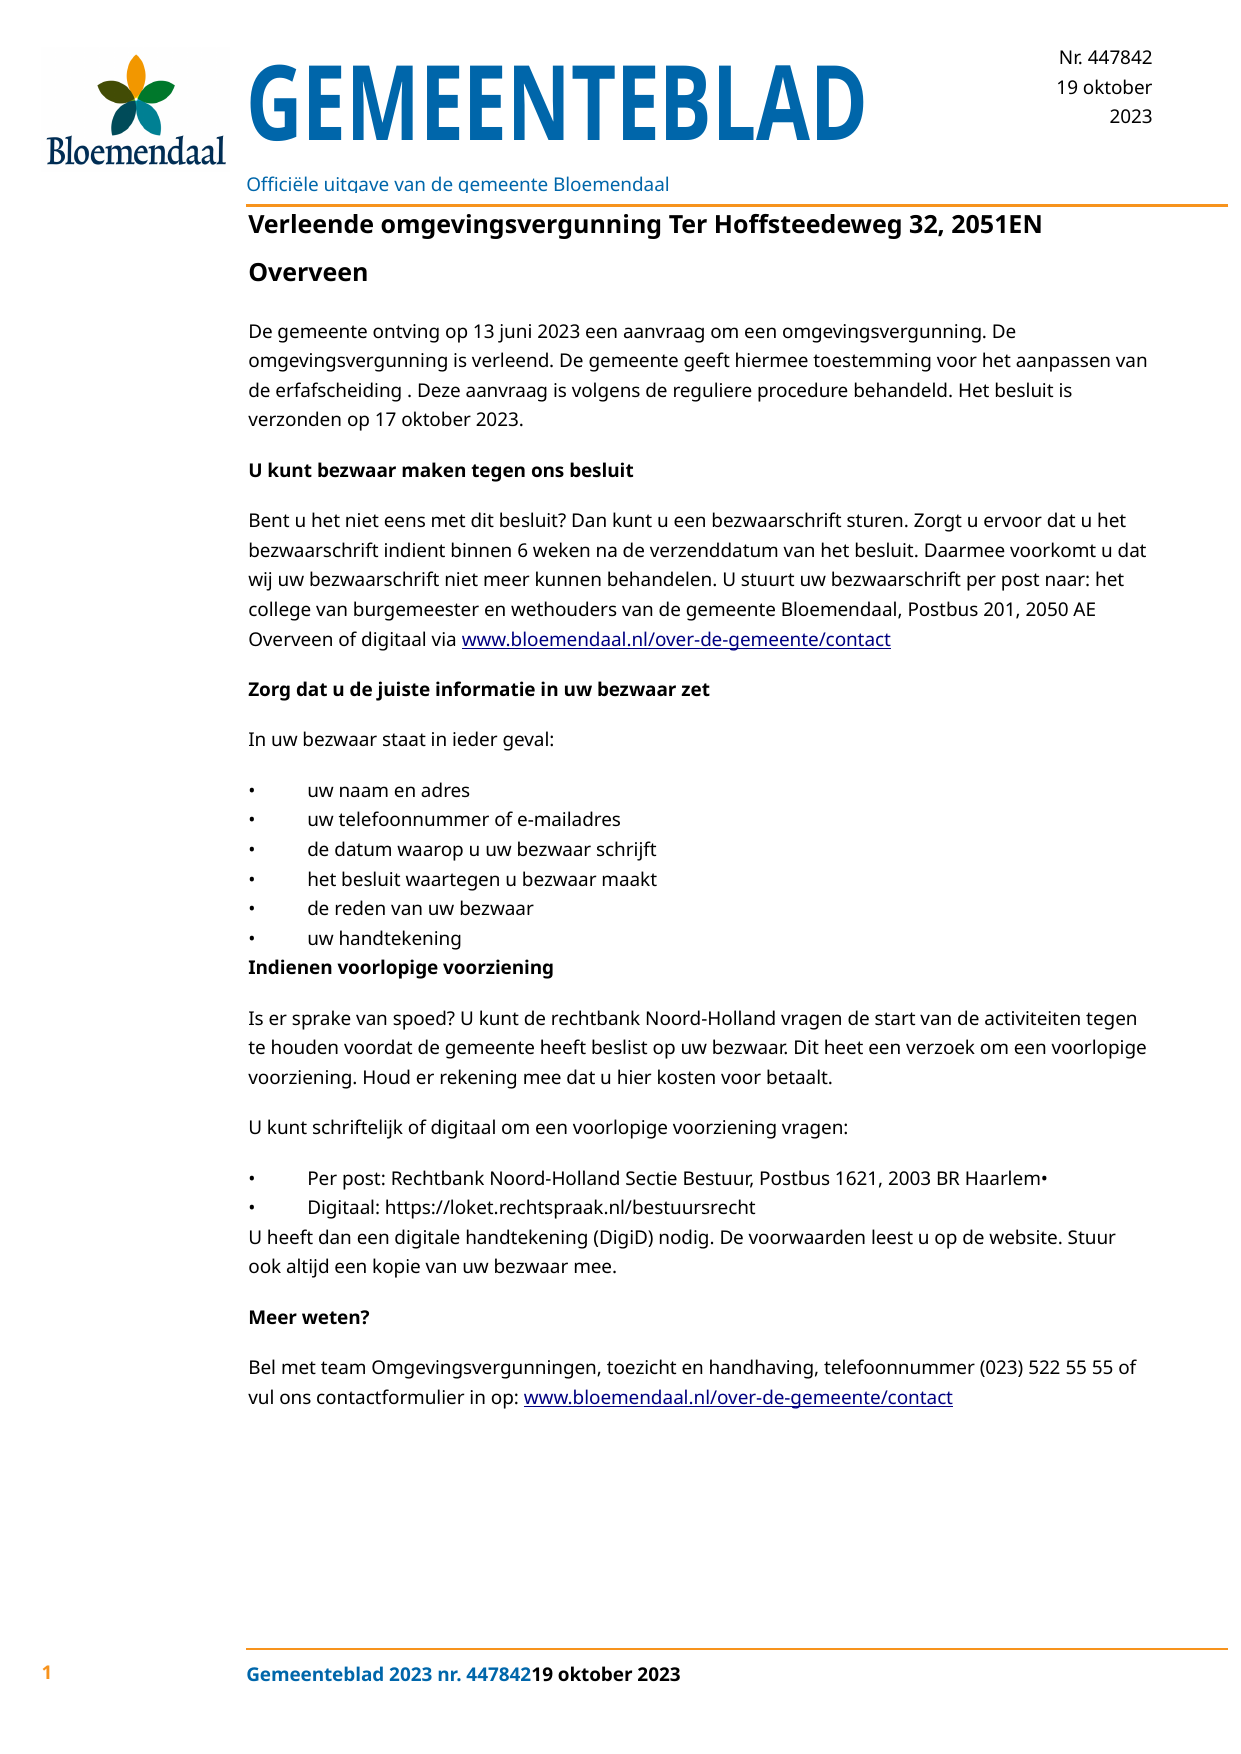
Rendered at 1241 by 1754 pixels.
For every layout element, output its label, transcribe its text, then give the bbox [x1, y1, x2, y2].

text Bel met team Omgevingsvergunningen, toezicht en handhaving, telefoonnummer (023) 522 55 55 of vul ons contactformulier in op: www.bloemendaal.nl/over-de-gemeente/contact [248, 1354, 1152, 1410]
list Per post: Rechtbank Noord-Holland Sectie Bestuur, Postbus 1621, 2003 BR Haarlem• [248, 1165, 1152, 1191]
list uw handtekening [248, 925, 1152, 951]
text De gemeente ontving op 13 juni 2023 een aanvraag om een omgevingsvergunning. De omgevingsvergunning is verleend. De gemeente geeft hiermee toestemming voor het aanpassen van de erfafscheiding . Deze aanvraag is volgens de reguliere procedure behandeld. Het besluit is verzonden op 17 oktober 2023. [248, 318, 1152, 432]
list de datum waarop u uw bezwaar schrijft [248, 836, 1152, 862]
list Digitaal: https://loket.rechtspraak.nl/bestuursrecht [248, 1194, 1152, 1220]
list de reden van uw bezwaar [248, 895, 1152, 921]
list het besluit waartegen u bezwaar maakt [248, 866, 1152, 892]
text U kunt bezwaar maken tegen ons besluit [248, 457, 1152, 483]
picture [41, 47, 231, 172]
list uw telefoonnummer of e-mailadres [248, 807, 1152, 832]
text Verleende omgevingsvergunning Ter Hoffsteedeweg 32, 2051EN Overveen [248, 207, 1152, 288]
text Zorg dat u de juiste informatie in uw bezwaar zet [248, 676, 1152, 702]
text U heeft dan een digitale handtekening (DigiD) nodig. De voorwaarden leest u op de website. Stuur ook altijd een kopie van uw bezwaar mee. [248, 1224, 1152, 1279]
list uw naam en adres [248, 777, 1152, 803]
text Indienen voorlopige voorziening [248, 954, 1152, 980]
text U kunt schriftelijk of digitaal om een voorlopige voorziening vragen: [248, 1114, 1152, 1140]
text Bent u het niet eens met dit besluit? Dan kunt u een bezwaarschrift sturen. Zorgt u ervoor dat u het bezwaarschrift indient binnen 6 weken na de verzenddatum van het besluit. Daarmee voorkomt u dat wij uw bezwaarschrift niet meer kunnen behandelen. U stuurt uw bezwaarschrift per post naar: het college van burgemeester en wethouders van de gemeente Bloemendaal, Postbus 201, 2050 AE Overveen of digitaal via www.bloemendaal.nl/over-de-gemeente/contact [248, 507, 1152, 652]
text In uw bezwaar staat in ieder geval: [248, 727, 1152, 752]
text Is er sprake van spoed? U kunt de rechtbank Noord-Holland vragen de start van de activiteiten tegen te houden voordat de gemeente heeft beslist op uw bezwaar. Dit heet een verzoek om een voorlopige voorziening. Houd er rekening mee dat u hier kosten voor betaalt. [248, 1005, 1152, 1090]
text Meer weten? [248, 1304, 1152, 1330]
